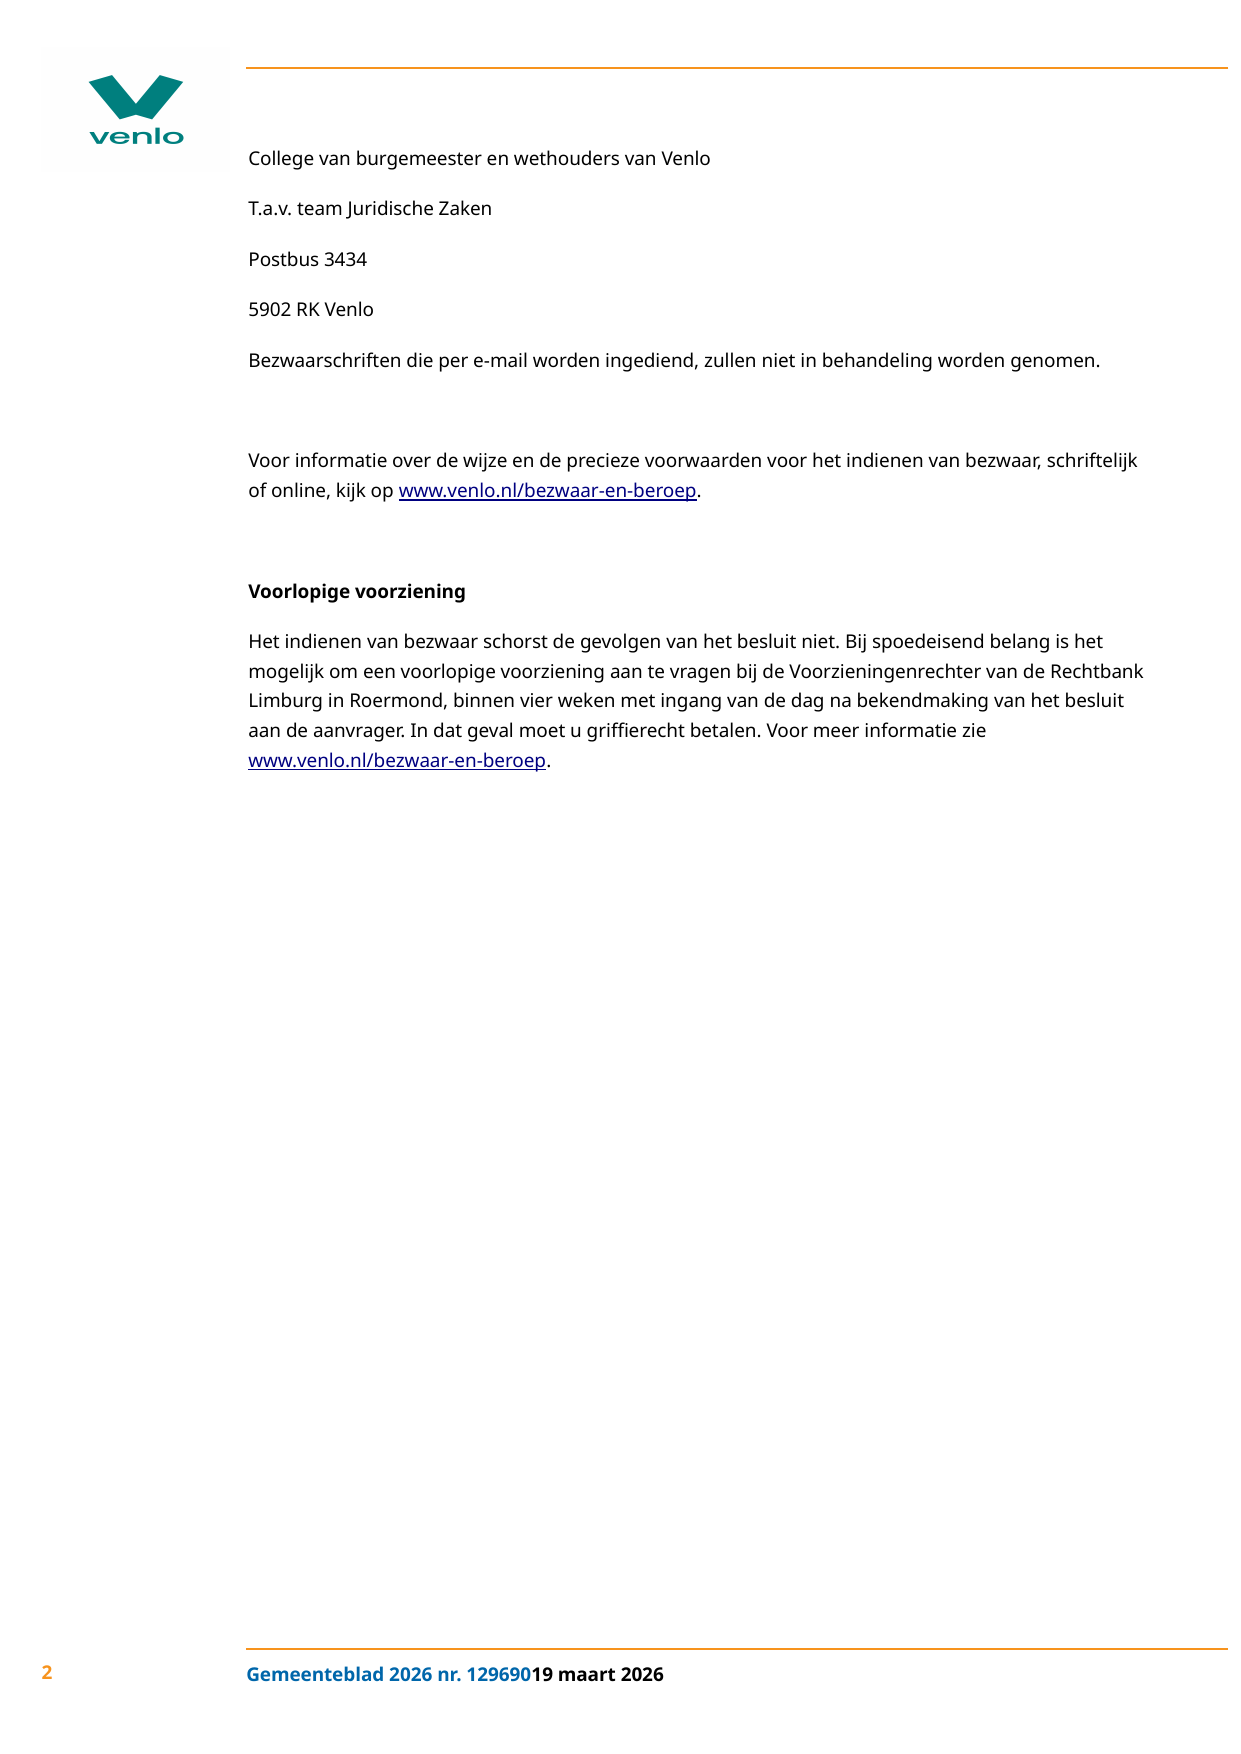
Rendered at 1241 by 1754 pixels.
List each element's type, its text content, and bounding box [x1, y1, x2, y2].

text Postbus 3434 [248, 246, 1152, 272]
text 5902 RK Venlo [248, 296, 1152, 322]
text Voor informatie over de wijze en de precieze voorwaarden voor het indienen van bezwaar, schriftelijk of online, kijk op www.venlo.nl/bezwaar-en-beroep. [248, 448, 1152, 503]
text Voorlopige voorziening [248, 578, 1152, 604]
picture [41, 47, 231, 172]
text College van burgemeester en wethouders van Venlo [248, 145, 1152, 171]
text Bezwaarschriften die per e-mail worden ingediend, zullen niet in behandeling worden genomen. [248, 347, 1152, 373]
text Het indienen van bezwaar schorst de gevolgen van het besluit niet. Bij spoedeisend belang is het mogelijk om een voorlopige voorziening aan te vragen bij de Voorzieningenrechter van de Rechtbank Limburg in Roermond, binnen vier weken met ingang van de dag na bekendmaking van het besluit aan de aanvrager. In dat geval moet u griffierecht betalen. Voor meer informatie zie www.venlo.nl/bezwaar-en-beroep. [248, 628, 1152, 773]
text T.a.v. team Juridische Zaken [248, 196, 1152, 221]
